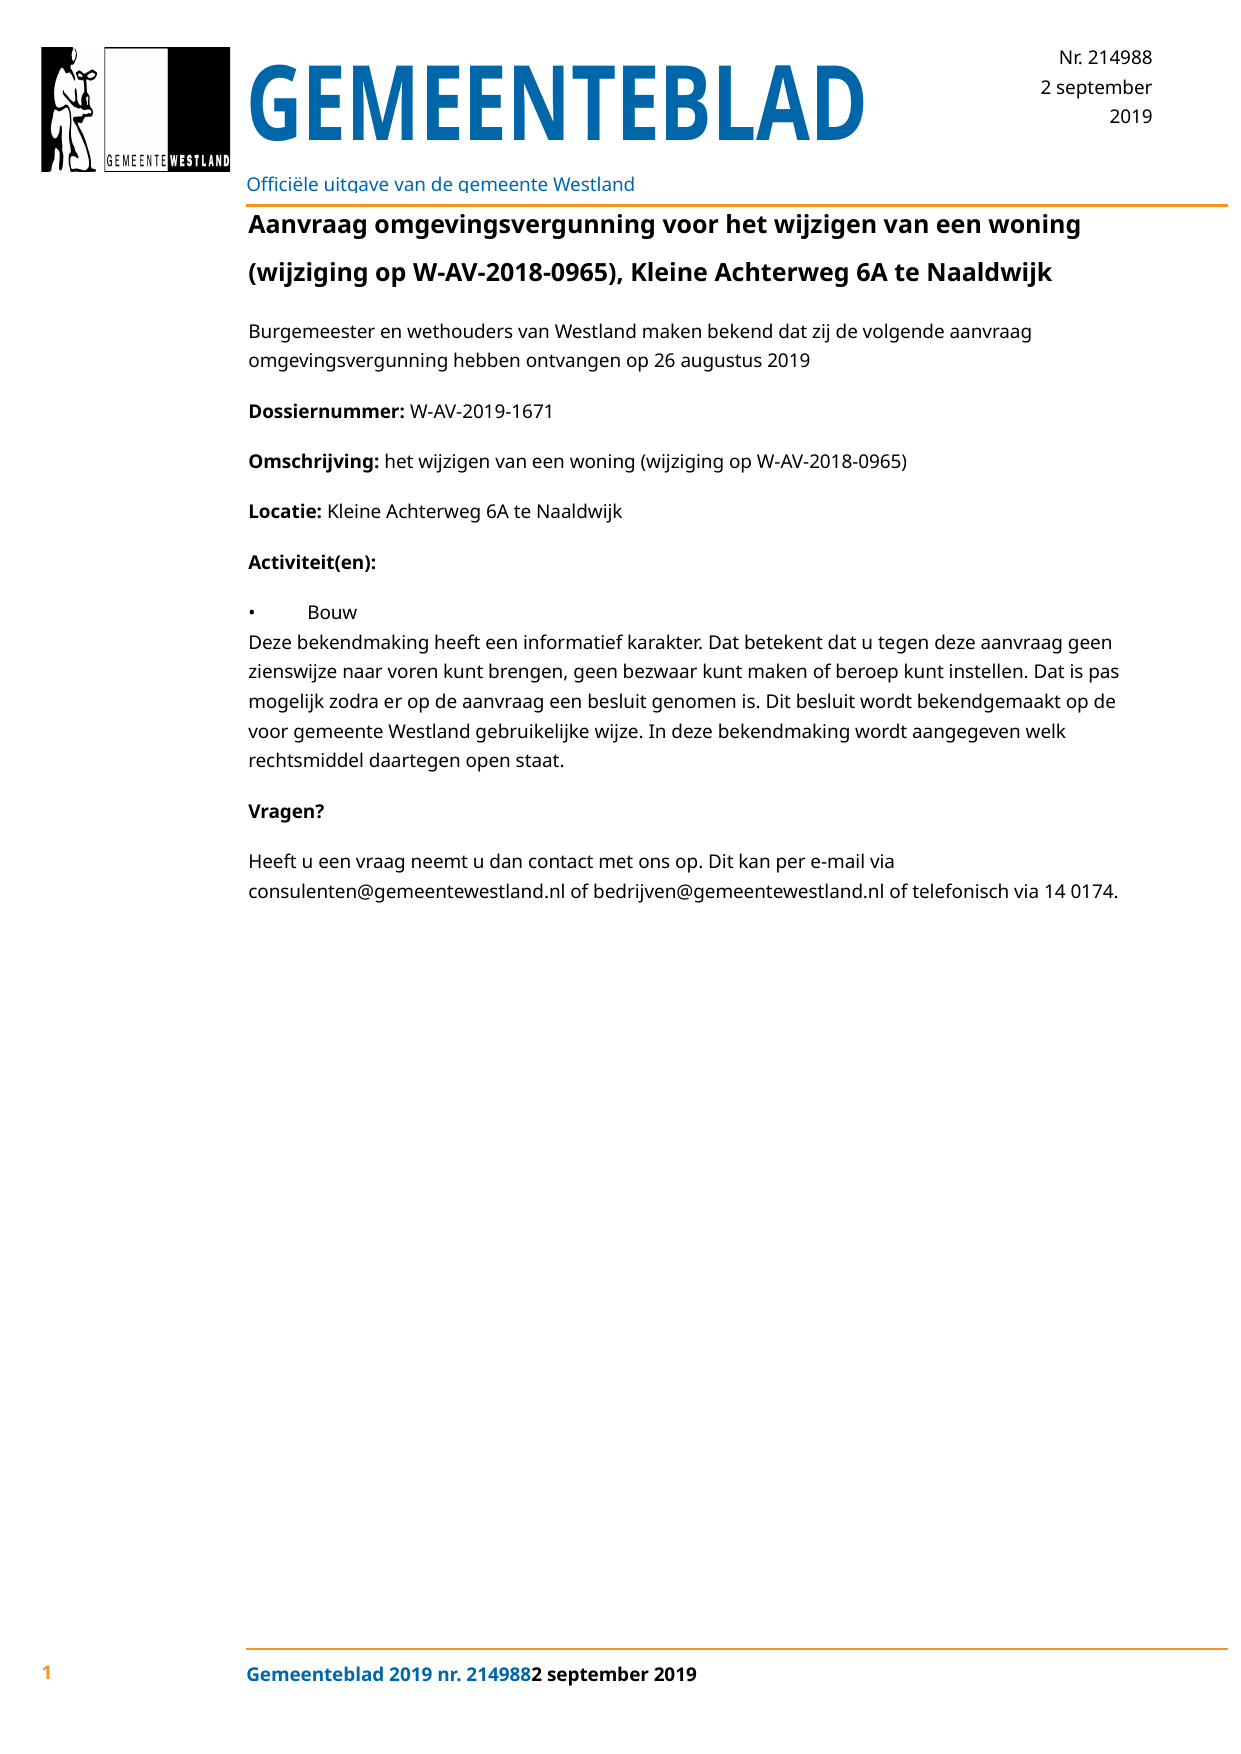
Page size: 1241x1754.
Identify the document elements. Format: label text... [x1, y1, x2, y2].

text Aanvraag omgevingsvergunning voor het wijzigen van een woning (wijziging op W-AV-2018-0965), Kleine Achterweg 6A te Naaldwijk [248, 207, 1152, 288]
text Heeft u een vraag neemt u dan contact met ons op. Dit kan per e-mail via consulenten@gemeentewestland.nl of bedrijven@gemeentewestland.nl of telefonisch via 14 0174. [248, 848, 1152, 904]
text Dossiernummer: W-AV-2019-1671 [248, 398, 1152, 424]
text Vragen? [248, 798, 1152, 824]
picture [41, 47, 231, 172]
text Burgemeester en wethouders van Westland maken bekend dat zij de volgende aanvraag omgevingsvergunning hebben ontvangen op 26 augustus 2019 [248, 318, 1152, 373]
list Bouw [248, 599, 1152, 625]
text Locatie: Kleine Achterweg 6A te Naaldwijk [248, 499, 1152, 524]
text Omschrijving: het wijzigen van een woning (wijziging op W-AV-2018-0965) [248, 448, 1152, 474]
text Activiteit(en): [248, 549, 1152, 575]
text Deze bekendmaking heeft een informatief karakter. Dat betekent dat u tegen deze aanvraag geen zienswijze naar voren kunt brengen, geen bezwaar kunt maken of beroep kunt instellen. Dat is pas mogelijk zodra er op de aanvraag een besluit genomen is. Dit besluit wordt bekendgemaakt op de voor gemeente Westland gebruikelijke wijze. In deze bekendmaking wordt aangegeven welk rechtsmiddel daartegen open staat. [248, 629, 1152, 773]
